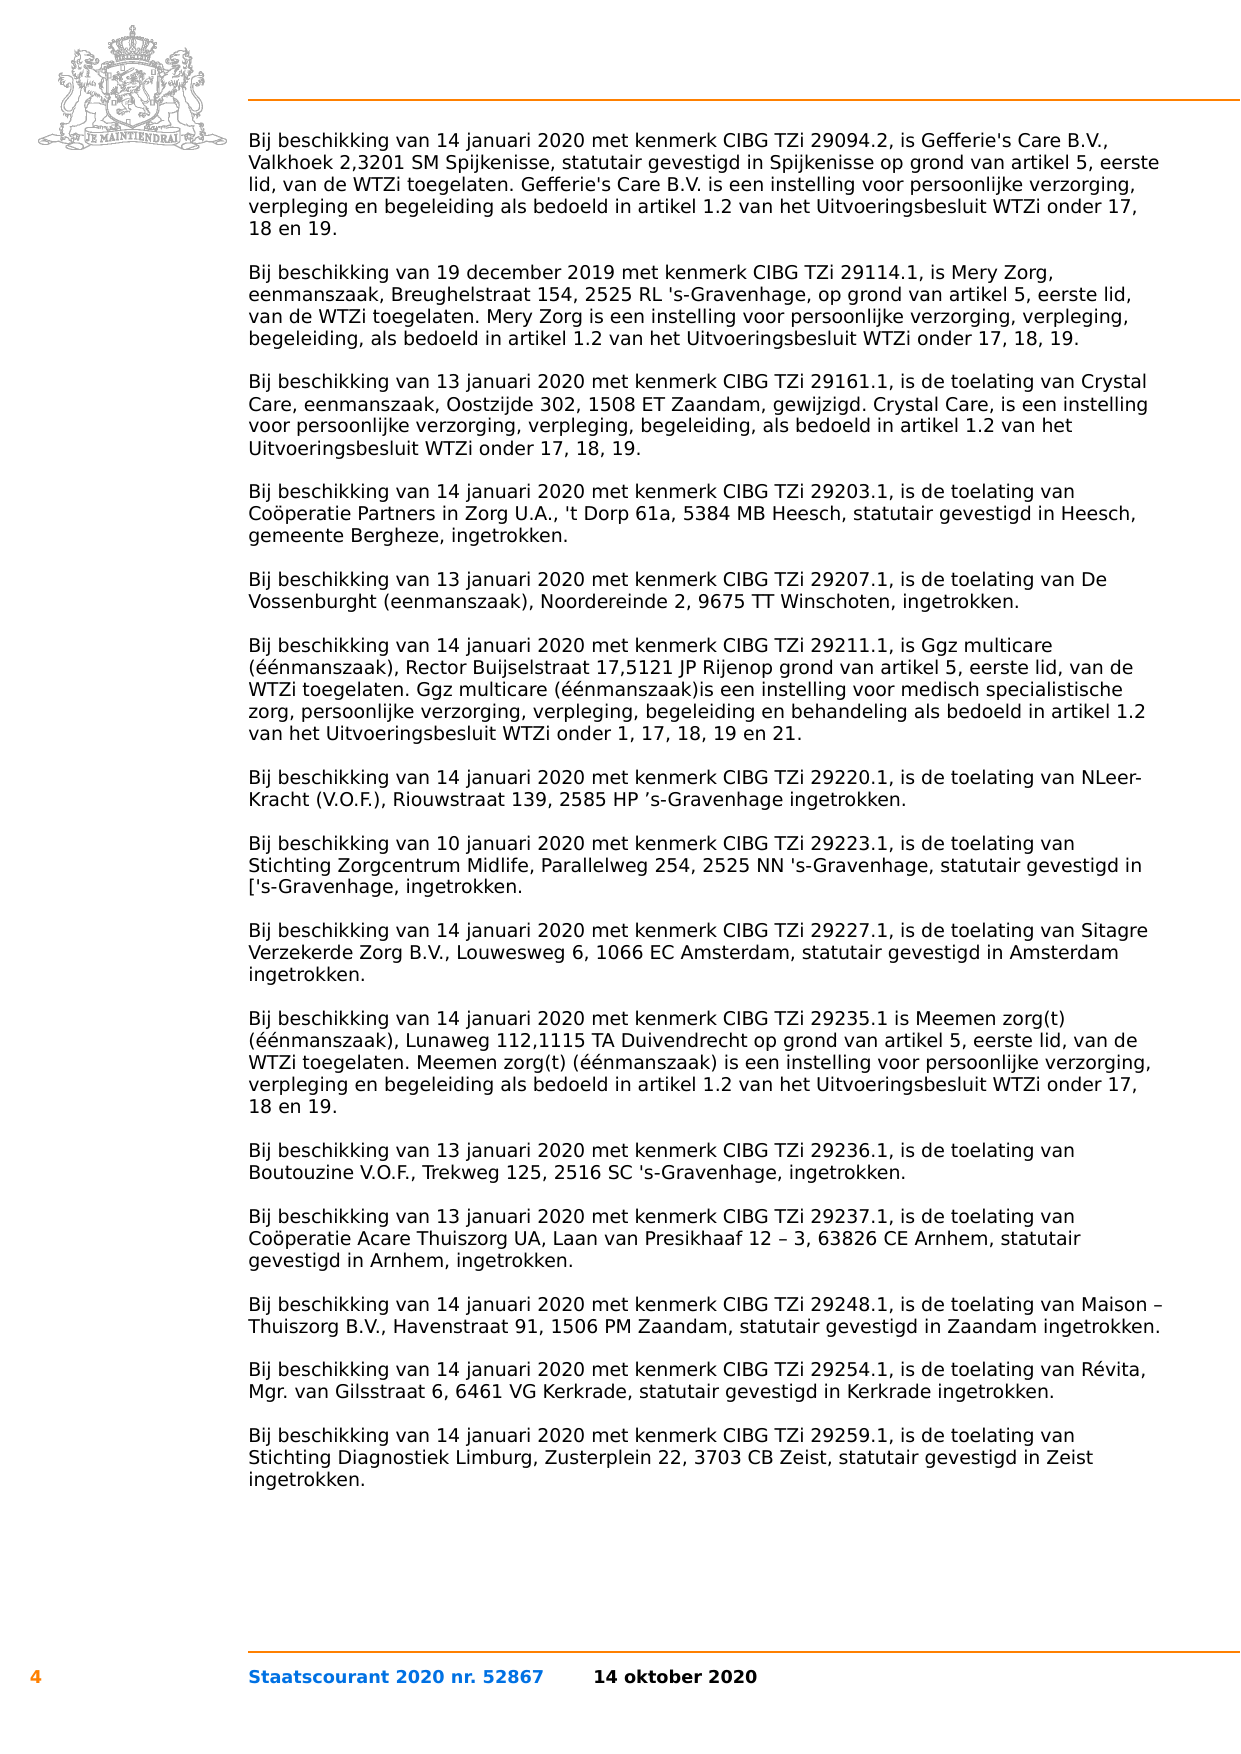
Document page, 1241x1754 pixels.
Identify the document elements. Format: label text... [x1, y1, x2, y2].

text Bij beschikking van 14 januari 2020 met kenmerk CIBG TZi 29203.1, is de toelating van Coöperatie Partners in Zorg U.A., 't Dorp 61a, 5384 MB Heesch, statutair gevestigd in Heesch, gemeente Bergheze, ingetrokken. [248, 481, 1163, 547]
text Bij beschikking van 14 januari 2020 met kenmerk CIBG TZi 29235.1 is Meemen zorg(t) (éénmanszaak), Lunaweg 112,1115 TA Duivendrecht op grond van artikel 5, eerste lid, van de WTZi toegelaten. Meemen zorg(t) (éénmanszaak) is een instelling voor persoonlijke verzorging, verpleging en begeleiding als bedoeld in artikel 1.2 van het Uitvoeringsbesluit WTZi onder 17, 18 en 19. [248, 1008, 1163, 1118]
text Bij beschikking van 14 januari 2020 met kenmerk CIBG TZi 29254.1, is de toelating van Révita, Mgr. van Gilsstraat 6, 6461 VG Kerkrade, statutair gevestigd in Kerkrade ingetrokken. [248, 1359, 1163, 1403]
text Bij beschikking van 14 januari 2020 met kenmerk CIBG TZi 29259.1, is de toelating van Stichting Diagnostiek Limburg, Zusterplein 22, 3703 CB Zeist, statutair gevestigd in Zeist ingetrokken. [248, 1425, 1163, 1491]
text Bij beschikking van 10 januari 2020 met kenmerk CIBG TZi 29223.1, is de toelating van Stichting Zorgcentrum Midlife, Parallelweg 254, 2525 NN 's-Gravenhage, statutair gevestigd in ['s-Gravenhage, ingetrokken. [248, 832, 1163, 898]
text Bij beschikking van 19 december 2019 met kenmerk CIBG TZi 29114.1, is Mery Zorg, eenmanszaak, Breughelstraat 154, 2525 RL 's-Gravenhage, op grond van artikel 5, eerste lid, van de WTZi toegelaten. Mery Zorg is een instelling voor persoonlijke verzorging, verpleging, begeleiding, als bedoeld in artikel 1.2 van het Uitvoeringsbesluit WTZi onder 17, 18, 19. [248, 262, 1163, 349]
text Bij beschikking van 14 januari 2020 met kenmerk CIBG TZi 29094.2, is Gefferie's Care B.V., Valkhoek 2,3201 SM Spijkenisse, statutair gevestigd in Spijkenisse op grond van artikel 5, eerste lid, van de WTZi toegelaten. Gefferie's Care B.V. is een instelling voor persoonlijke verzorging, verpleging en begeleiding als bedoeld in artikel 1.2 van het Uitvoeringsbesluit WTZi onder 17, 18 en 19. [248, 130, 1163, 240]
text Bij beschikking van 13 januari 2020 met kenmerk CIBG TZi 29161.1, is de toelating van Crystal Care, eenmanszaak, Oostzijde 302, 1508 ET Zaandam, gewijzigd. Crystal Care, is een instelling voor persoonlijke verzorging, verpleging, begeleiding, als bedoeld in artikel 1.2 van het Uitvoeringsbesluit WTZi onder 17, 18, 19. [248, 371, 1163, 459]
text Bij beschikking van 14 januari 2020 met kenmerk CIBG TZi 29248.1, is de toelating van Maison – Thuiszorg B.V., Havenstraat 91, 1506 PM Zaandam, statutair gevestigd in Zaandam ingetrokken. [248, 1293, 1163, 1337]
text Bij beschikking van 14 januari 2020 met kenmerk CIBG TZi 29227.1, is de toelating van Sitagre Verzekerde Zorg B.V., Louwesweg 6, 1066 EC Amsterdam, statutair gevestigd in Amsterdam ingetrokken. [248, 920, 1163, 986]
text Bij beschikking van 13 januari 2020 met kenmerk CIBG TZi 29237.1, is de toelating van Coöperatie Acare Thuiszorg UA, Laan van Presikhaaf 12 – 3, 63826 CE Arnhem, statutair gevestigd in Arnhem, ingetrokken. [248, 1206, 1163, 1272]
picture [38, 25, 227, 150]
text Bij beschikking van 13 januari 2020 met kenmerk CIBG TZi 29236.1, is de toelating van Boutouzine V.O.F., Trekweg 125, 2516 SC 's-Gravenhage, ingetrokken. [248, 1140, 1163, 1184]
text Bij beschikking van 14 januari 2020 met kenmerk CIBG TZi 29211.1, is Ggz multicare (éénmanszaak), Rector Buijselstraat 17,5121 JP Rijenop grond van artikel 5, eerste lid, van de WTZi toegelaten. Ggz multicare (éénmanszaak)is een instelling voor medisch specialistische zorg, persoonlijke verzorging, verpleging, begeleiding en behandeling als bedoeld in artikel 1.2 van het Uitvoeringsbesluit WTZi onder 1, 17, 18, 19 en 21. [248, 635, 1163, 745]
text Bij beschikking van 13 januari 2020 met kenmerk CIBG TZi 29207.1, is de toelating van De Vossenburght (eenmanszaak), Noordereinde 2, 9675 TT Winschoten, ingetrokken. [248, 569, 1163, 613]
text Bij beschikking van 14 januari 2020 met kenmerk CIBG TZi 29220.1, is de toelating van NLeer-Kracht (V.O.F.), Riouwstraat 139, 2585 HP ’s-Gravenhage ingetrokken. [248, 767, 1163, 811]
